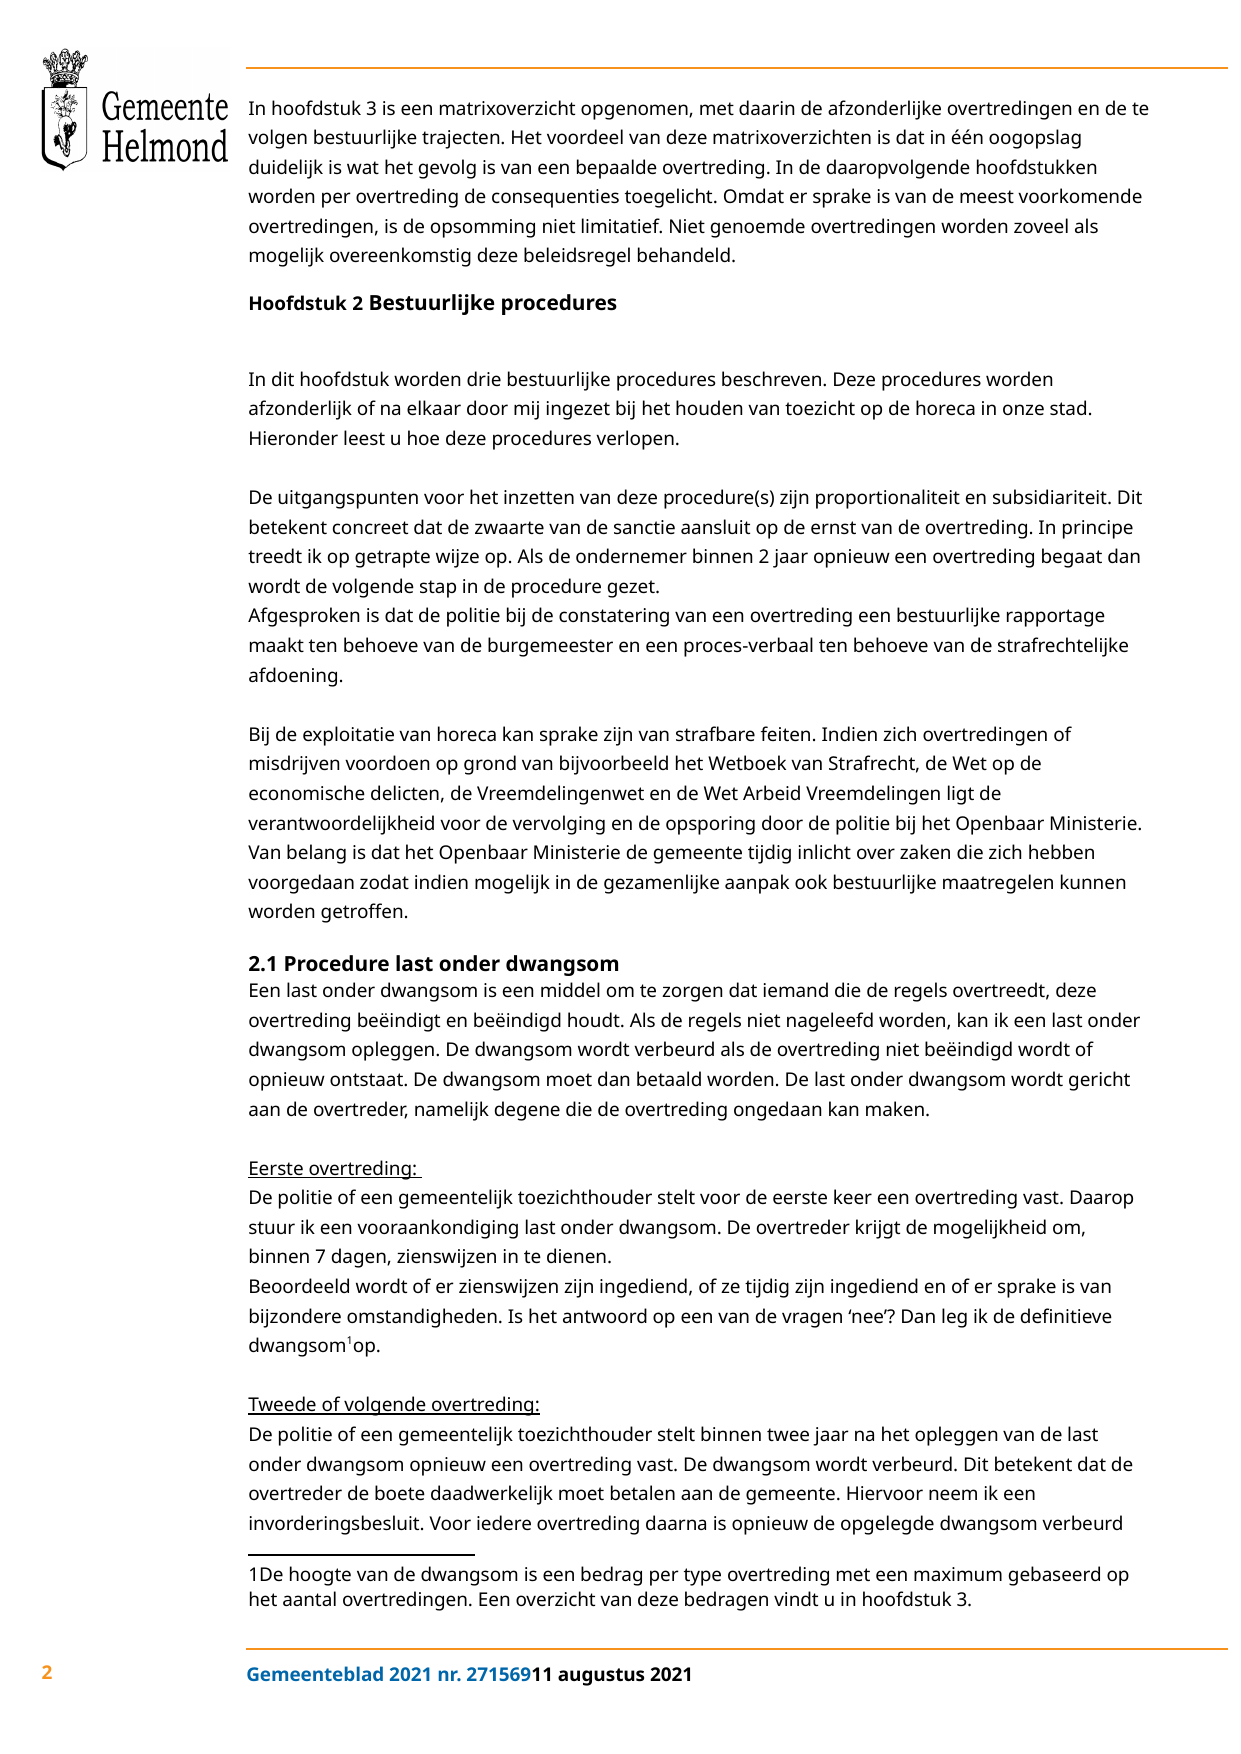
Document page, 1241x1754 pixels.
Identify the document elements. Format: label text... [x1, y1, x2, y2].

text Hoofdstuk 2 Bestuurlijke procedures [248, 288, 1152, 317]
text De hoogte van de dwangsom is een bedrag per type overtreding met een maximum gebaseerd op het aantal overtredingen. Een overzicht van deze bedragen vindt u in hoofdstuk 3. [248, 1561, 1152, 1612]
text Eerste overtreding: [248, 1155, 1152, 1181]
text Een last onder dwangsom is een middel om te zorgen dat iemand die de regels overtreedt, deze overtreding beëindigt en beëindigd houdt. Als de regels niet nageleefd worden, kan ik een last onder dwangsom opleggen. De dwangsom wordt verbeurd als de overtreding niet beëindigd wordt of opnieuw ontstaat. De dwangsom moet dan betaald worden. De last onder dwangsom wordt gericht aan de overtreder, namelijk degene die de overtreding ongedaan kan maken. [248, 977, 1152, 1121]
text Afgesproken is dat de politie bij de constatering van een overtreding een bestuurlijke rapportage maakt ten behoeve van de burgemeester en een proces-verbaal ten behoeve van de strafrechtelijke afdoening. [248, 603, 1152, 688]
text De politie of een gemeentelijk toezichthouder stelt binnen twee jaar na het opleggen van de last onder dwangsom opnieuw een overtreding vast. De dwangsom wordt verbeurd. Dit betekent dat de overtreder de boete daadwerkelijk moet betalen aan de gemeente. Hiervoor neem ik een invorderingsbesluit. Voor iedere overtreding daarna is opnieuw de opgelegde dwangsom verbeurd [248, 1421, 1152, 1536]
text Beoordeeld wordt of er zienswijzen zijn ingediend, of ze tijdig zijn ingediend en of er sprake is van bijzondere omstandigheden. Is het antwoord op een van de vragen ‘nee’? Dan leg ik de definitieve dwangsomop. [248, 1273, 1152, 1358]
text De uitgangspunten voor het inzetten van deze procedure(s) zijn proportionaliteit en subsidiariteit. Dit betekent concreet dat de zwaarte van de sanctie aansluit op de ernst van de overtreding. In principe treedt ik op getrapte wijze op. Als de ondernemer binnen 2 jaar opnieuw een overtreding begaat dan wordt de volgende stap in de procedure gezet. [248, 484, 1152, 599]
text Bij de exploitatie van horeca kan sprake zijn van strafbare feiten. Indien zich overtredingen of misdrijven voordoen op grond van bijvoorbeeld het Wetboek van Strafrecht, de Wet op de economische delicten, de Vreemdelingenwet en de Wet Arbeid Vreemdelingen ligt de verantwoordelijkheid voor de vervolging en de opsporing door de politie bij het Openbaar Ministerie. Van belang is dat het Openbaar Ministerie de gemeente tijdig inlicht over zaken die zich hebben voorgedaan zodat indien mogelijk in de gezamenlijke aanpak ook bestuurlijke maatregelen kunnen worden getroffen. [248, 721, 1152, 924]
text De politie of een gemeentelijk toezichthouder stelt voor de eerste keer een overtreding vast. Daarop stuur ik een vooraankondiging last onder dwangsom. De overtreder krijgt de mogelijkheid om, binnen 7 dagen, zienswijzen in te dienen. [248, 1184, 1152, 1269]
text In hoofdstuk 3 is een matrixoverzicht opgenomen, met daarin de afzonderlijke overtredingen en de te volgen bestuurlijke trajecten. Het voordeel van deze matrixoverzichten is dat in één oogopslag duidelijk is wat het gevolg is van een bepaalde overtreding. In de daaropvolgende hoofdstukken worden per overtreding de consequenties toegelicht. Omdat er sprake is van de meest voorkomende overtredingen, is de opsomming niet limitatief. Niet genoemde overtredingen worden zoveel als mogelijk overeenkomstig deze beleidsregel behandeld. [248, 95, 1152, 268]
text In dit hoofdstuk worden drie bestuurlijke procedures beschreven. Deze procedures worden afzonderlijk of na elkaar door mij ingezet bij het houden van toezicht op de horeca in onze stad. Hieronder leest u hoe deze procedures verlopen. [248, 366, 1152, 451]
text Tweede of volgende overtreding: [248, 1392, 1152, 1417]
text 2.1 Procedure last onder dwangsom [248, 949, 1152, 977]
picture [41, 47, 231, 172]
